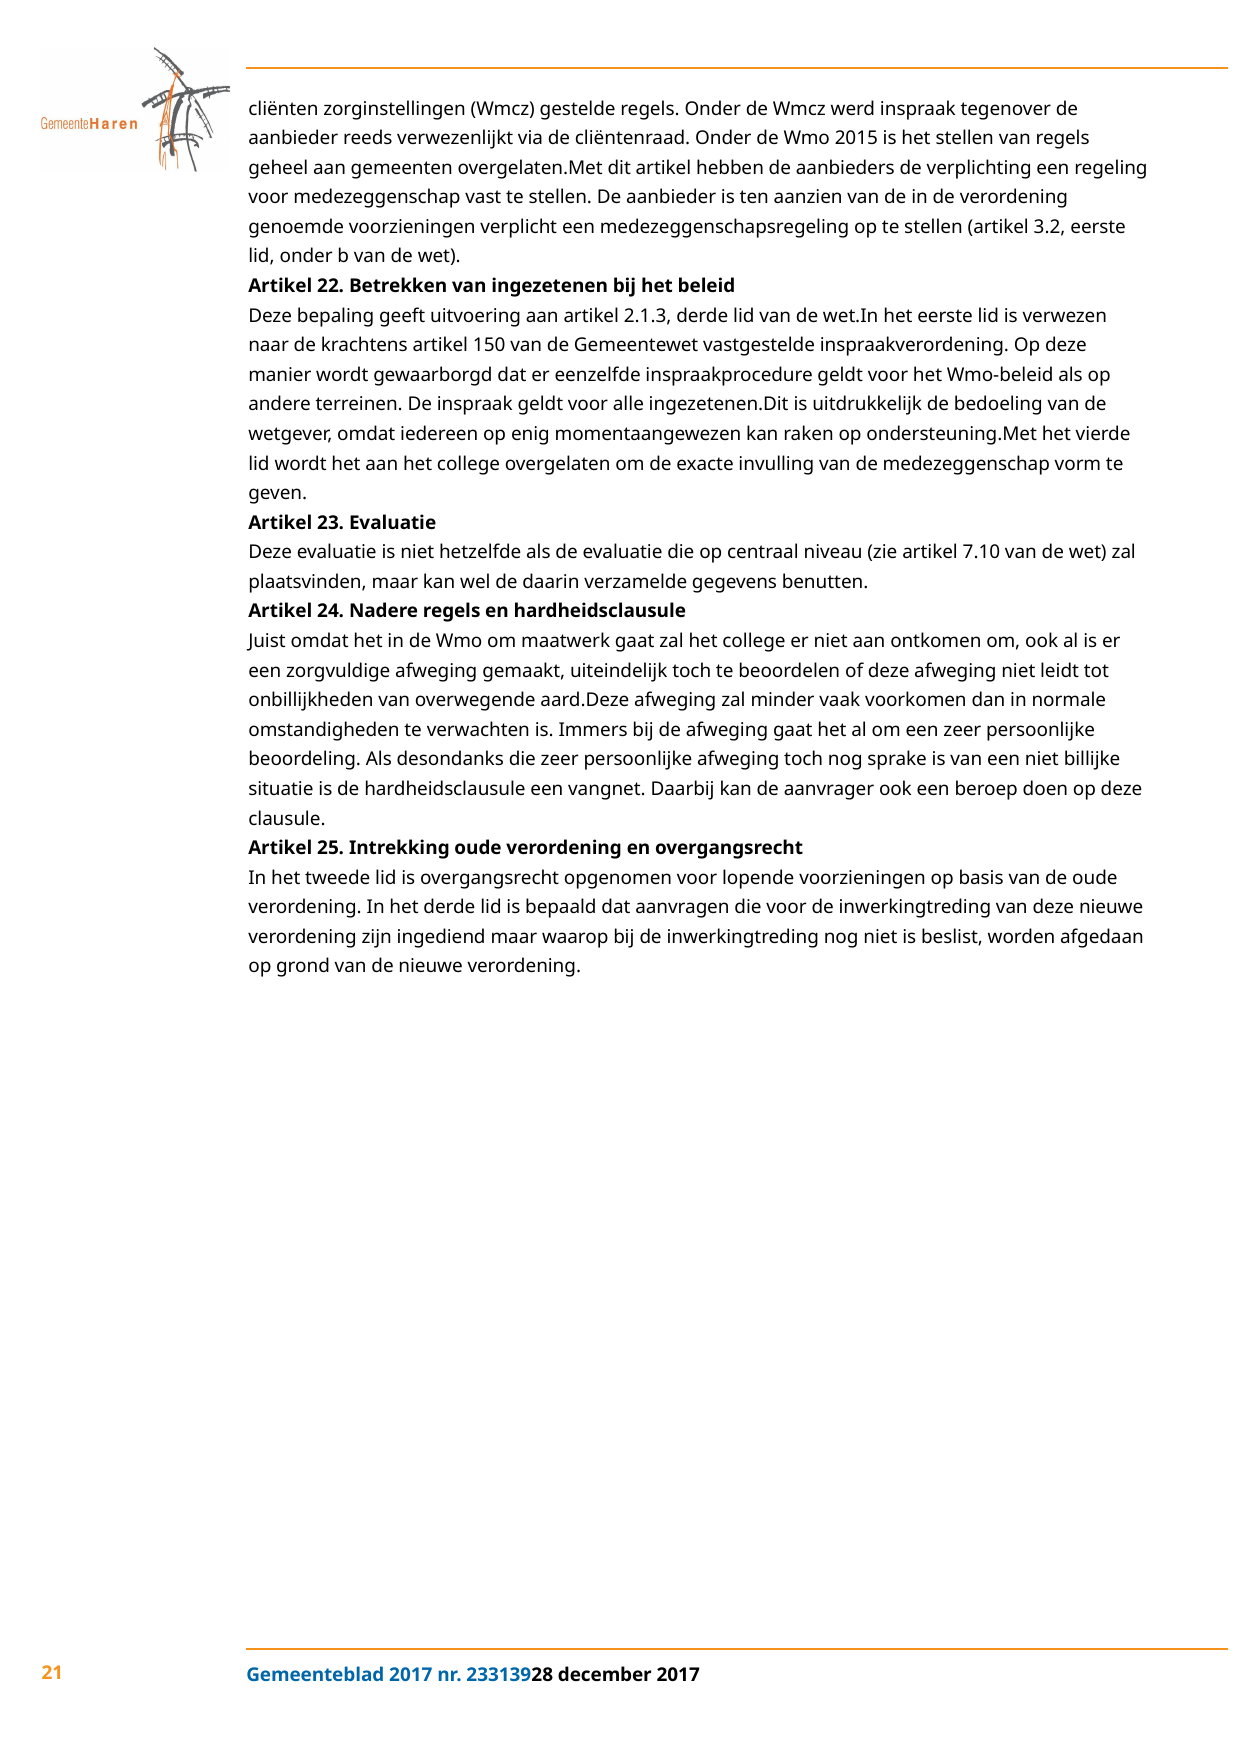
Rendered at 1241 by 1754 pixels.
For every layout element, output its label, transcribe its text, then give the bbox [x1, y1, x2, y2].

text Deze bepaling geeft uitvoering aan artikel 2.1.3, derde lid van de wet.In het eerste lid is verwezen naar de krachtens artikel 150 van de Gemeentewet vastgestelde inspraakverordening. Op deze manier wordt gewaarborgd dat er eenzelfde inspraakprocedure geldt voor het Wmo-beleid als op andere terreinen. De inspraak geldt voor alle ingezetenen.Dit is uitdrukkelijk de bedoeling van de wetgever, omdat iedereen op enig momentaangewezen kan raken op ondersteuning.Met het vierde lid wordt het aan het college overgelaten om de exacte invulling van de medezeggenschap vorm te geven. [248, 302, 1152, 505]
text Artikel 23. Evaluatie [248, 509, 1152, 535]
text Juist omdat het in de Wmo om maatwerk gaat zal het college er niet aan ontkomen om, ook al is er een zorgvuldige afweging gemaakt, uiteindelijk toch te beoordelen of deze afweging niet leidt tot onbillijkheden van overwegende aard.Deze afweging zal minder vaak voorkomen dan in normale omstandigheden te verwachten is. Immers bij de afweging gaat het al om een zeer persoonlijke beoordeling. Als desondanks die zeer persoonlijke afweging toch nog sprake is van een niet billijke situatie is de hardheidsclausule een vangnet. Daarbij kan de aanvrager ook een beroep doen op deze clausule. [248, 627, 1152, 831]
text Artikel 25. Intrekking oude verordening en overgangsrecht [248, 834, 1152, 860]
text Artikel 22. Betrekken van ingezetenen bij het beleid [248, 272, 1152, 298]
text Artikel 24. Nadere regels en hardheidsclausule [248, 598, 1152, 623]
picture [41, 47, 231, 172]
text Deze evaluatie is niet hetzelfde als de evaluatie die op centraal niveau (zie artikel 7.10 van de wet) zal plaatsvinden, maar kan wel de daarin verzamelde gegevens benutten. [248, 538, 1152, 594]
text In het tweede lid is overgangsrecht opgenomen voor lopende voorzieningen op basis van de oude verordening. In het derde lid is bepaald dat aanvragen die voor de inwerkingtreding van deze nieuwe verordening zijn ingediend maar waarop bij de inwerkingtreding nog niet is beslist, worden afgedaan op grond van de nieuwe verordening. [248, 864, 1152, 978]
text cliënten zorginstellingen (Wmcz) gestelde regels. Onder de Wmcz werd inspraak tegenover de aanbieder reeds verwezenlijkt via de cliëntenraad. Onder de Wmo 2015 is het stellen van regels geheel aan gemeenten overgelaten.Met dit artikel hebben de aanbieders de verplichting een regeling voor medezeggenschap vast te stellen. De aanbieder is ten aanzien van de in de verordening genoemde voorzieningen verplicht een medezeggenschapsregeling op te stellen (artikel 3.2, eerste lid, onder b van de wet). [248, 95, 1152, 268]
